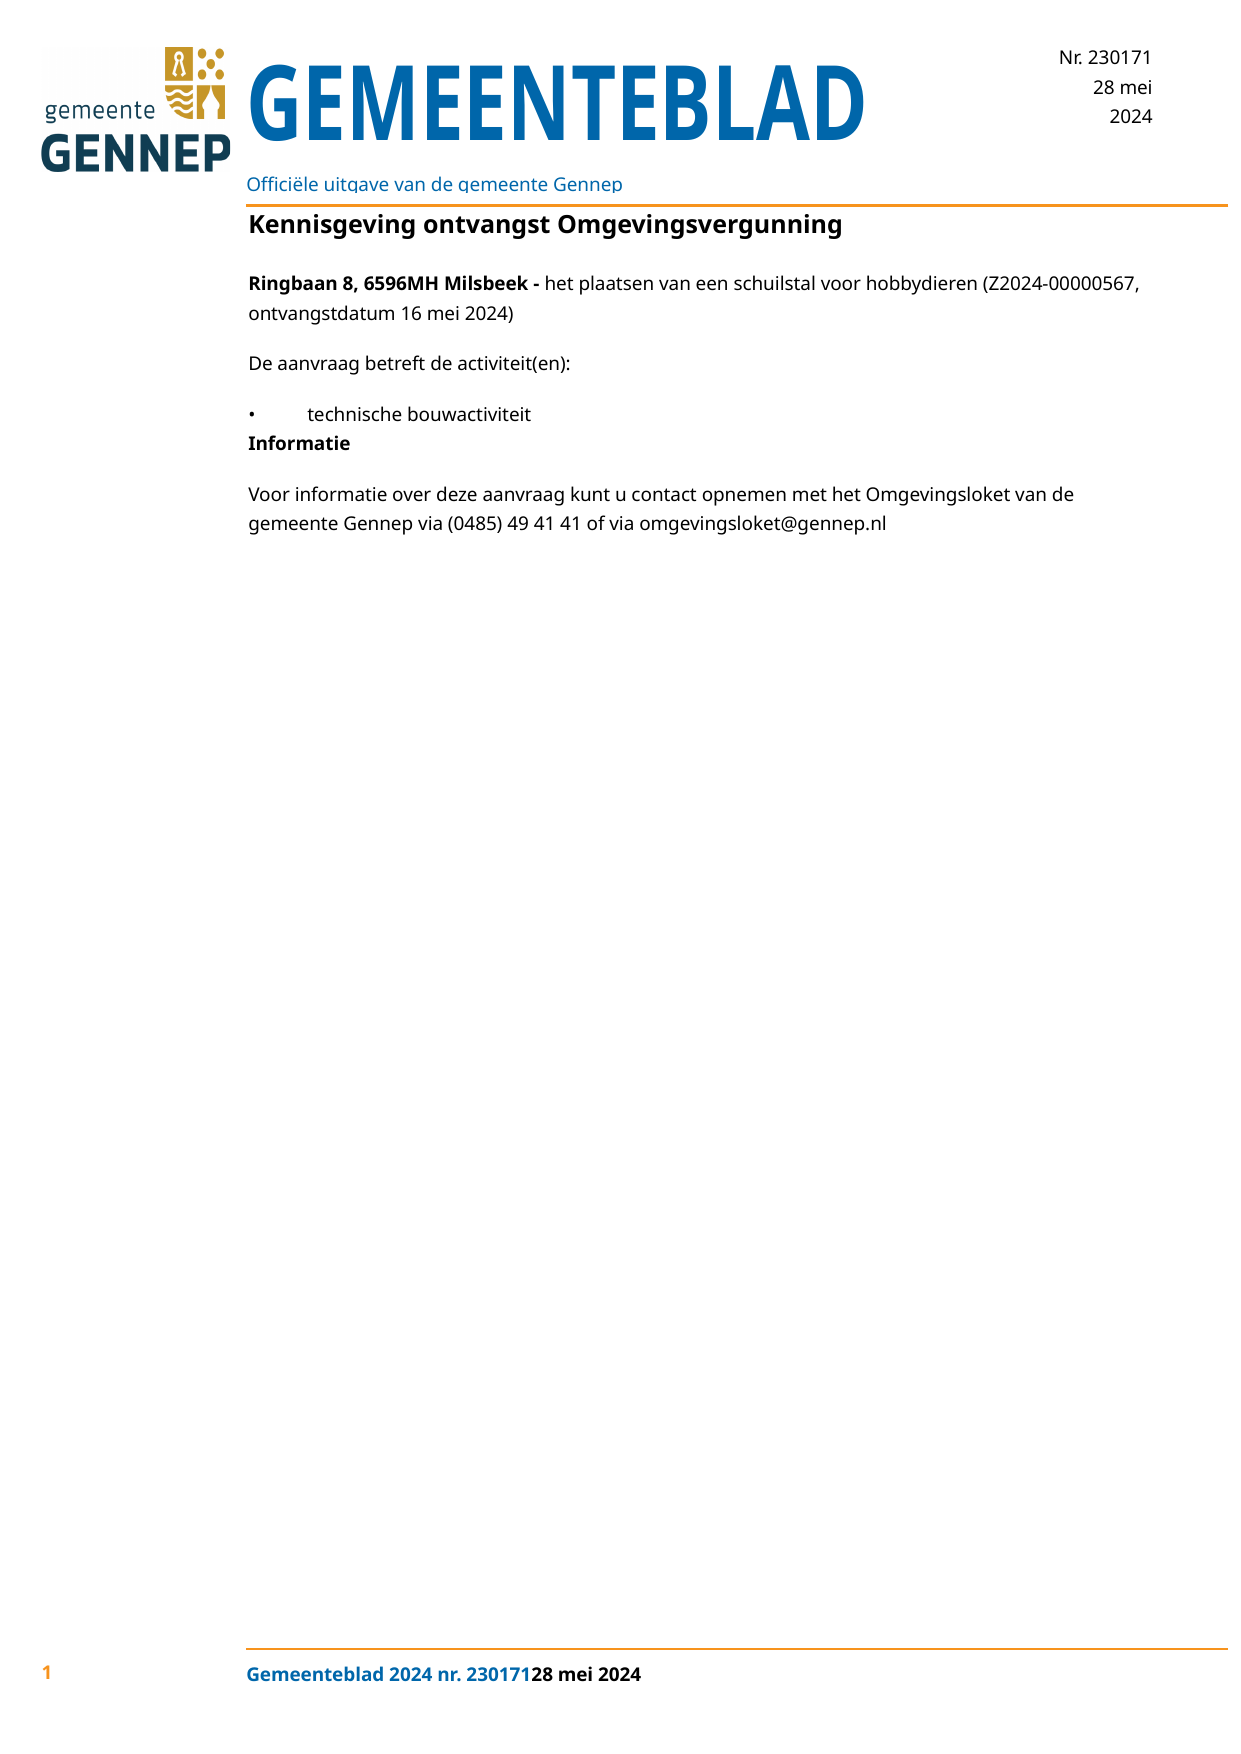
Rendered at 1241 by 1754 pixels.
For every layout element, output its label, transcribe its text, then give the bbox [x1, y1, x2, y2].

text Informatie [248, 430, 1152, 456]
picture [41, 47, 231, 172]
text De aanvraag betreft de activiteit(en): [248, 350, 1152, 376]
text Kennisgeving ontvangst Omgevingsvergunning [248, 207, 1152, 241]
text Ringbaan 8, 6596MH Milsbeek - het plaatsen van een schuilstal voor hobbydieren (Z2024-00000567, ontvangstdatum 16 mei 2024) [248, 270, 1152, 326]
text Voor informatie over deze aanvraag kunt u contact opnemen met het Omgevingsloket van de gemeente Gennep via (0485) 49 41 41 of via omgevingsloket@gennep.nl [248, 481, 1152, 536]
list technische bouwactiviteit [248, 401, 1152, 426]
